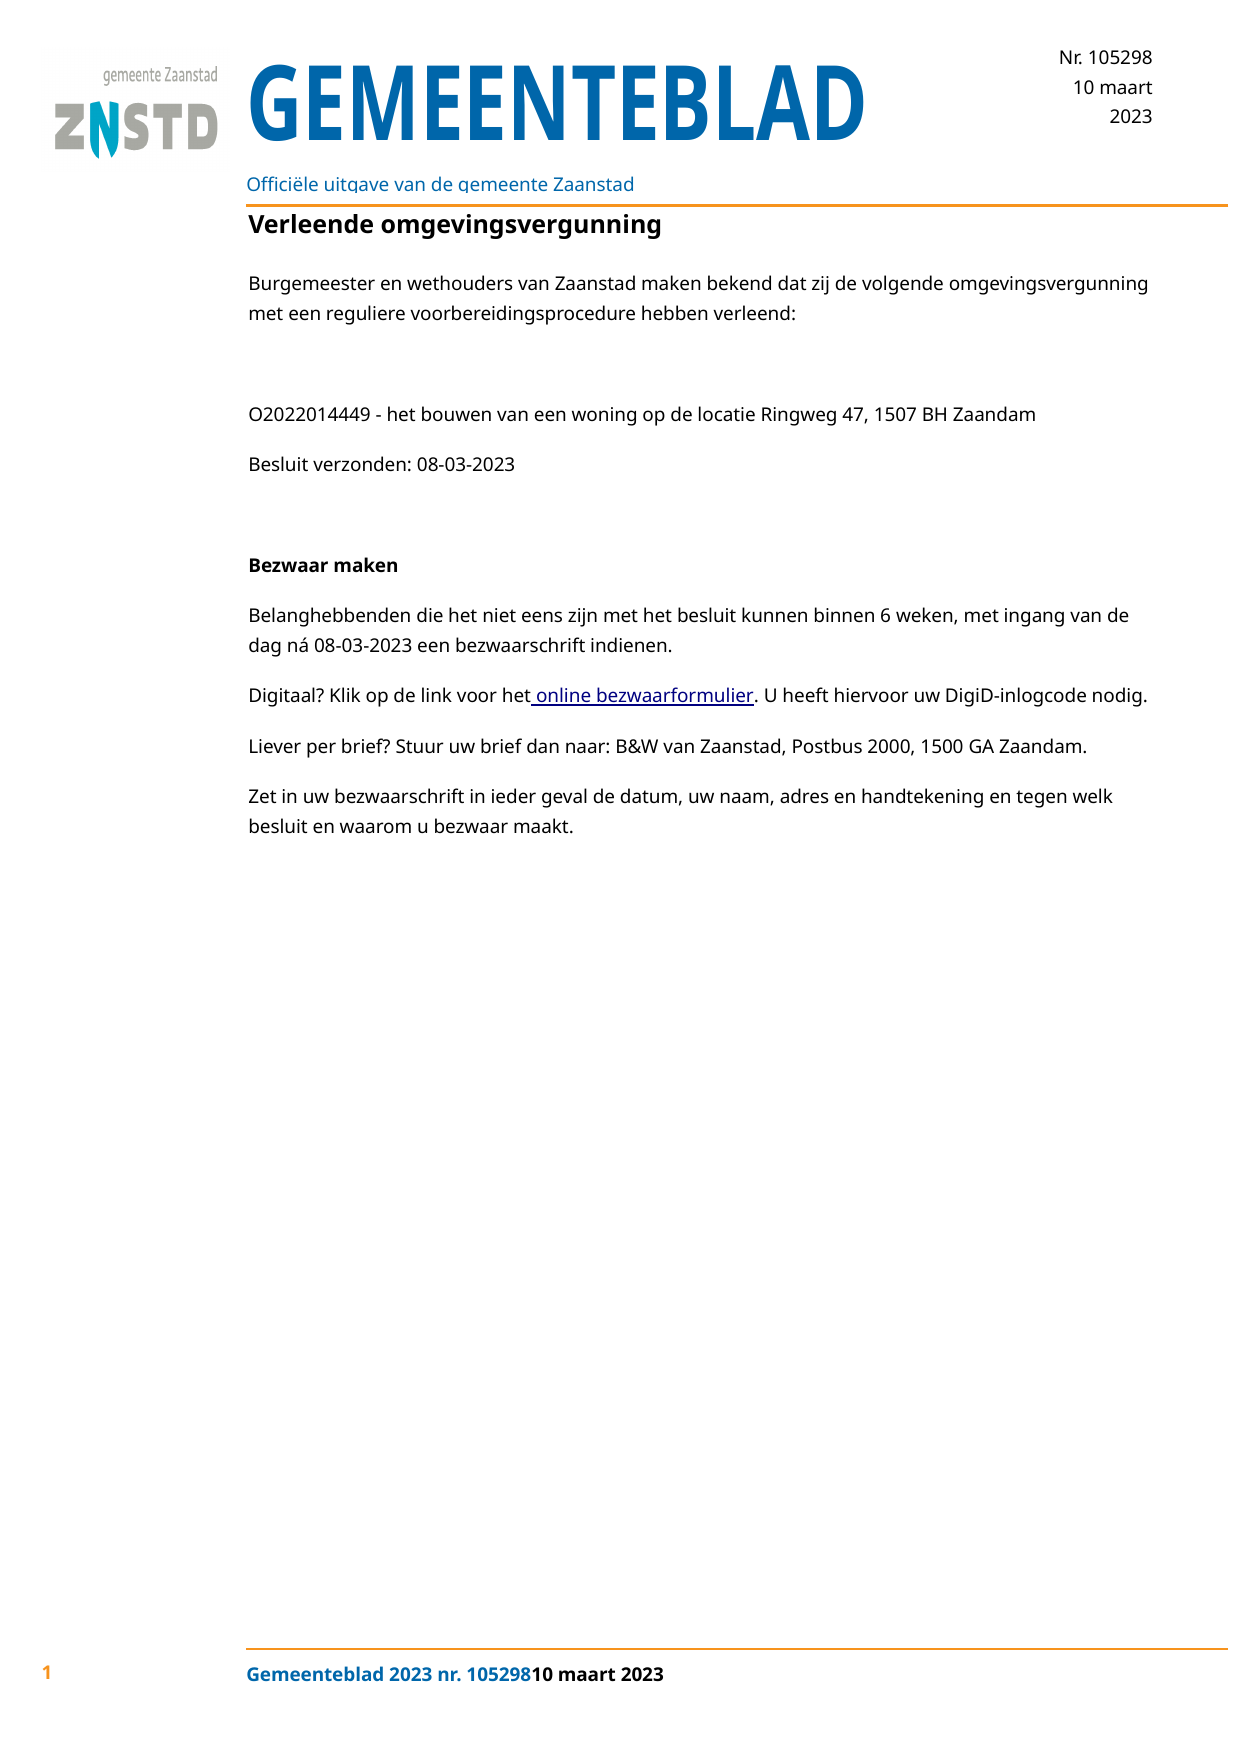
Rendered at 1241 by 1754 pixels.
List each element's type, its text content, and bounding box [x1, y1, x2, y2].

text Liever per brief? Stuur uw brief dan naar: B&W van Zaanstad, Postbus 2000, 1500 GA Zaandam. [248, 733, 1152, 758]
text Bezwaar maken [248, 552, 1152, 578]
text Besluit verzonden: 08-03-2023 [248, 451, 1152, 477]
text Burgemeester en wethouders van Zaanstad maken bekend dat zij de volgende omgevingsvergunning met een reguliere voorbereidingsprocedure hebben verleend: [248, 270, 1152, 326]
text O2022014449 - het bouwen van een woning op de locatie Ringweg 47, 1507 BH Zaandam [248, 401, 1152, 426]
text Belanghebbenden die het niet eens zijn met het besluit kunnen binnen 6 weken, met ingang van de dag ná 08-03-2023 een bezwaarschrift indienen. [248, 602, 1152, 658]
text Verleende omgevingsvergunning [248, 207, 1152, 241]
text Zet in uw bezwaarschrift in ieder geval de datum, uw naam, adres en handtekening en tegen welk besluit en waarom u bezwaar maakt. [248, 783, 1152, 838]
picture [41, 47, 231, 172]
text Digitaal? Klik op de link voor het online bezwaarformulier. U heeft hiervoor uw DigiD-inlogcode nodig. [248, 682, 1152, 708]
